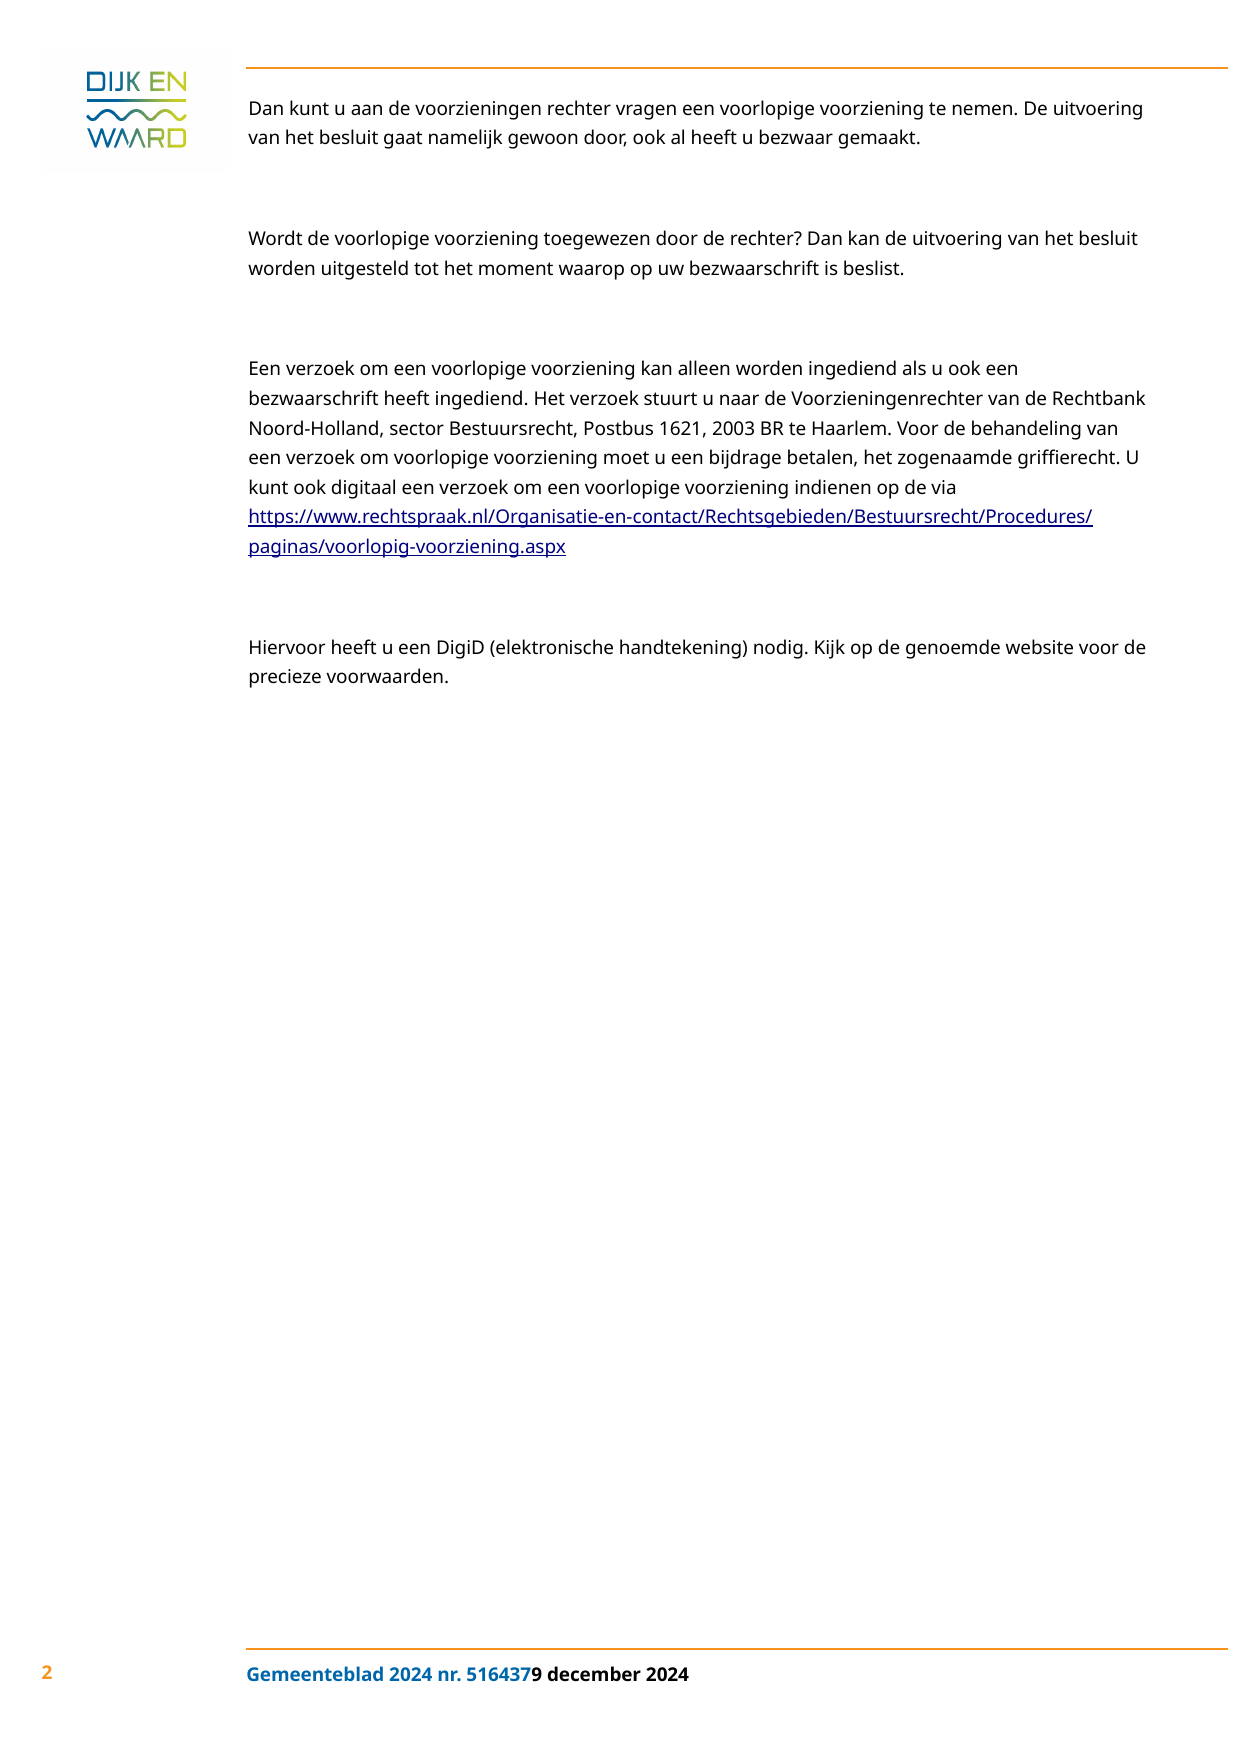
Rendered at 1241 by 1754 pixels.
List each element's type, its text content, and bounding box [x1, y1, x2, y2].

text Een verzoek om een voorlopige voorziening kan alleen worden ingediend als u ook een bezwaarschrift heeft ingediend. Het verzoek stuurt u naar de Voorzieningenrechter van de Rechtbank Noord-Holland, sector Bestuursrecht, Postbus 1621, 2003 BR te Haarlem. Voor de behandeling van een verzoek om voorlopige voorziening moet u een bijdrage betalen, het zogenaamde griffierecht. U kunt ook digitaal een verzoek om een voorlopige voorziening indienen op de via https://www.rechtspraak.nl/Organisatie-en-contact/Rechtsgebieden/Bestuursrecht/Procedures/paginas/voorlopig-voorziening.aspx [248, 356, 1152, 559]
text Wordt de voorlopige voorziening toegewezen door de rechter? Dan kan de uitvoering van het besluit worden uitgesteld tot het moment waarop op uw bezwaarschrift is beslist. [248, 225, 1152, 281]
text Dan kunt u aan de voorzieningen rechter vragen een voorlopige voorziening te nemen. De uitvoering van het besluit gaat namelijk gewoon door, ook al heeft u bezwaar gemaakt. [248, 95, 1152, 150]
picture [41, 47, 231, 172]
text Hiervoor heeft u een DigiD (elektronische handtekening) nodig. Kijk op de genoemde website voor de precieze voorwaarden. [248, 634, 1152, 689]
